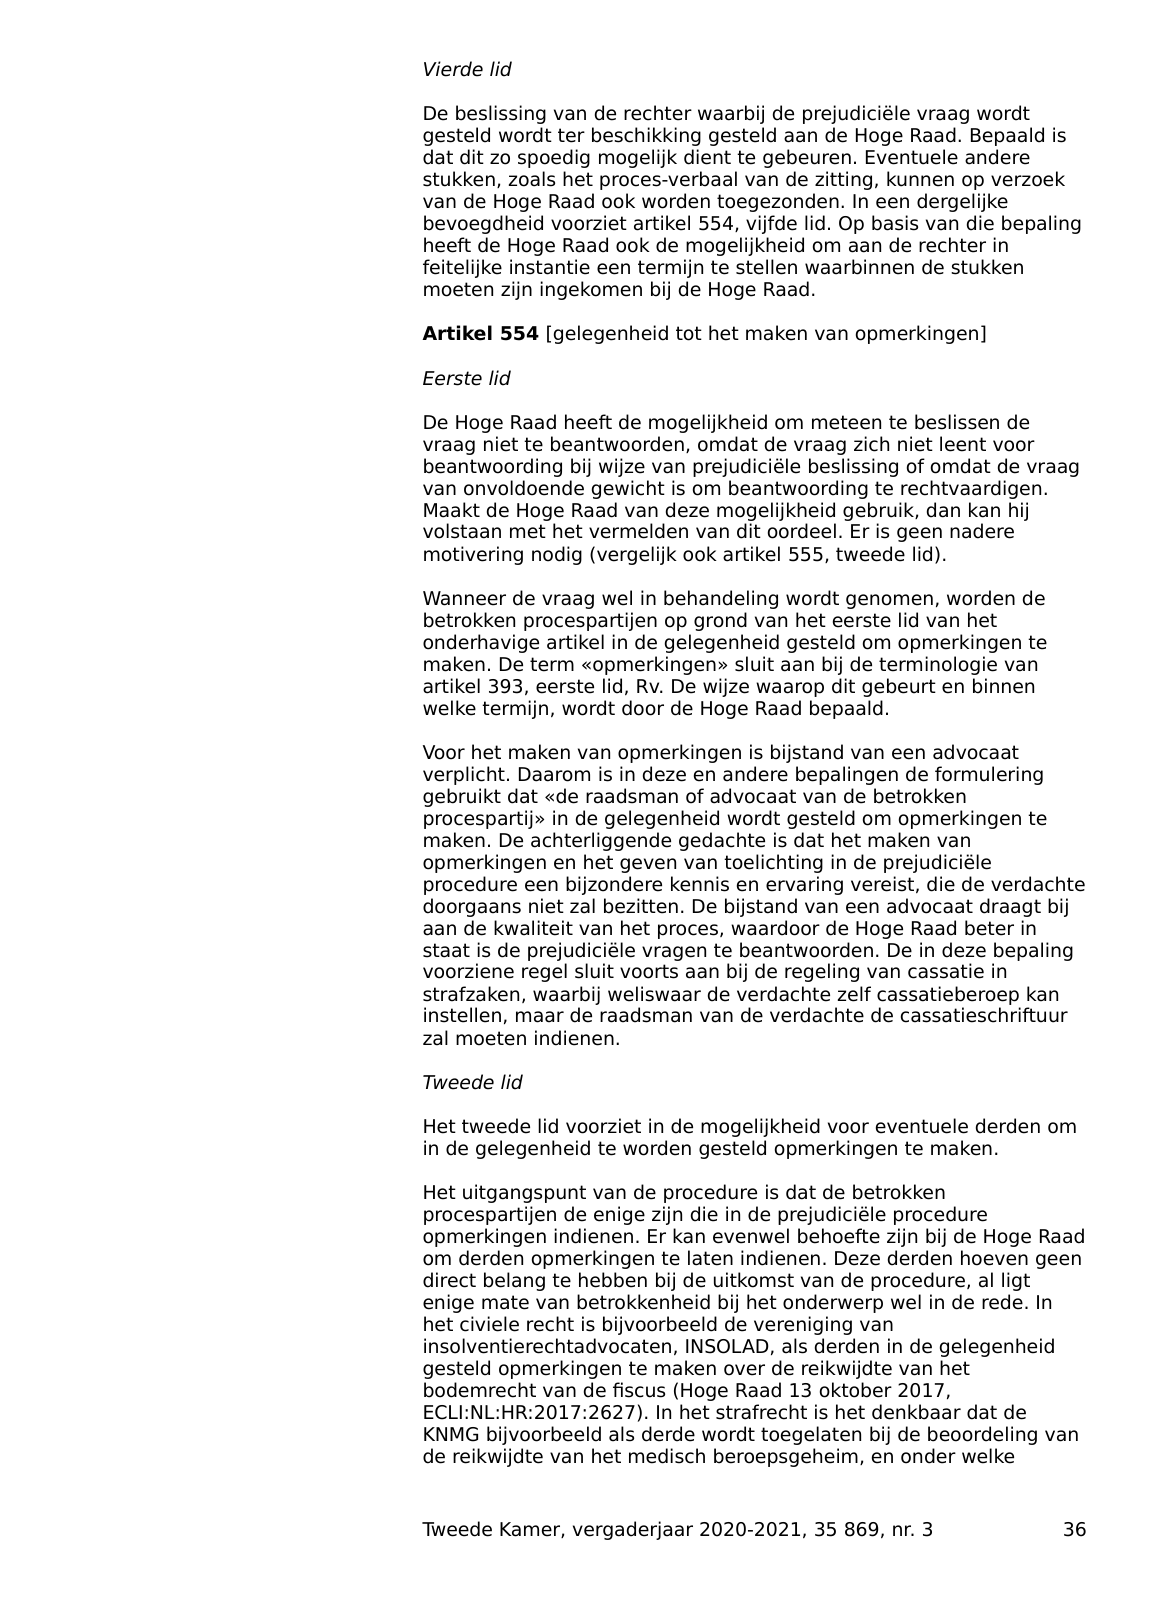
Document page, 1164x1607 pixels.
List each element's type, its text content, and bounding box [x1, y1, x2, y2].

subtitle Vierde lid [422, 59, 1087, 81]
text De Hoge Raad heeft de mogelijkheid om meteen te beslissen de vraag niet te beantwoorden, omdat de vraag zich niet leent voor beantwoording bij wijze van prejudiciële beslissing of omdat de vraag van onvoldoende gewicht is om beantwoording te rechtvaardigen. Maakt de Hoge Raad van deze mogelijkheid gebruik, dan kan hij volstaan met het vermelden van dit oordeel. Er is geen nadere motivering nodig (vergelijk ook artikel 555, tweede lid). [422, 412, 1087, 565]
text Het uitgangspunt van de procedure is dat de betrokken procespartijen de enige zijn die in de prejudiciële procedure opmerkingen indienen. Er kan evenwel behoefte zijn bij de Hoge Raad om derden opmerkingen te laten indienen. Deze derden hoeven geen direct belang te hebben bij de uitkomst van de procedure, al ligt enige mate van betrokkenheid bij het onderwerp wel in de rede. In het civiele recht is bijvoorbeeld de vereniging van insolventierechtadvocaten, INSOLAD, als derden in de gelegenheid gesteld opmerkingen te maken over de reikwijdte van het bodemrecht van de fiscus (Hoge Raad 13 oktober 2017, ECLI:NL:HR:2017:2627). In het strafrecht is het denkbaar dat de KNMG bijvoorbeeld als derde wordt toegelaten bij de beoordeling van de reikwijdte van het medisch beroepsgeheim, en onder welke [422, 1182, 1087, 1468]
text Voor het maken van opmerkingen is bijstand van een advocaat verplicht. Daarom is in deze en andere bepalingen de formulering gebruikt dat «de raadsman of advocaat van de betrokken procespartij» in de gelegenheid wordt gesteld om opmerkingen te maken. De achterliggende gedachte is dat het maken van opmerkingen en het geven van toelichting in de prejudiciële procedure een bijzondere kennis en ervaring vereist, die de verdachte doorgaans niet zal bezitten. De bijstand van een advocaat draagt bij aan de kwaliteit van het proces, waardoor de Hoge Raad beter in staat is de prejudiciële vragen te beantwoorden. De in deze bepaling voorziene regel sluit voorts aan bij de regeling van cassatie in strafzaken, waarbij weliswaar de verdachte zelf cassatieberoep kan instellen, maar de raadsman van de verdachte de cassatieschriftuur zal moeten indienen. [422, 742, 1087, 1049]
text Wanneer de vraag wel in behandeling wordt genomen, worden de betrokken procespartijen op grond van het eerste lid van het onderhavige artikel in de gelegenheid gesteld om opmerkingen te maken. De term «opmerkingen» sluit aan bij de terminologie van artikel 393, eerste lid, Rv. De wijze waarop dit gebeurt en binnen welke termijn, wordt door de Hoge Raad bepaald. [422, 588, 1087, 719]
text De beslissing van de rechter waarbij de prejudiciële vraag wordt gesteld wordt ter beschikking gesteld aan de Hoge Raad. Bepaald is dat dit zo spoedig mogelijk dient te gebeuren. Eventuele andere stukken, zoals het proces-verbaal van de zitting, kunnen op verzoek van de Hoge Raad ook worden toegezonden. In een dergelijke bevoegdheid voorziet artikel 554, vijfde lid. Op basis van die bepaling heeft de Hoge Raad ook de mogelijkheid om aan de rechter in feitelijke instantie een termijn te stellen waarbinnen de stukken moeten zijn ingekomen bij de Hoge Raad. [422, 103, 1087, 301]
subtitle Eerste lid [422, 367, 1087, 389]
subtitle Artikel 554 [gelegenheid tot het maken van opmerkingen] [422, 323, 1087, 345]
text Het tweede lid voorziet in de mogelijkheid voor eventuele derden om in de gelegenheid te worden gesteld opmerkingen te maken. [422, 1116, 1087, 1160]
subtitle Tweede lid [422, 1072, 1087, 1093]
